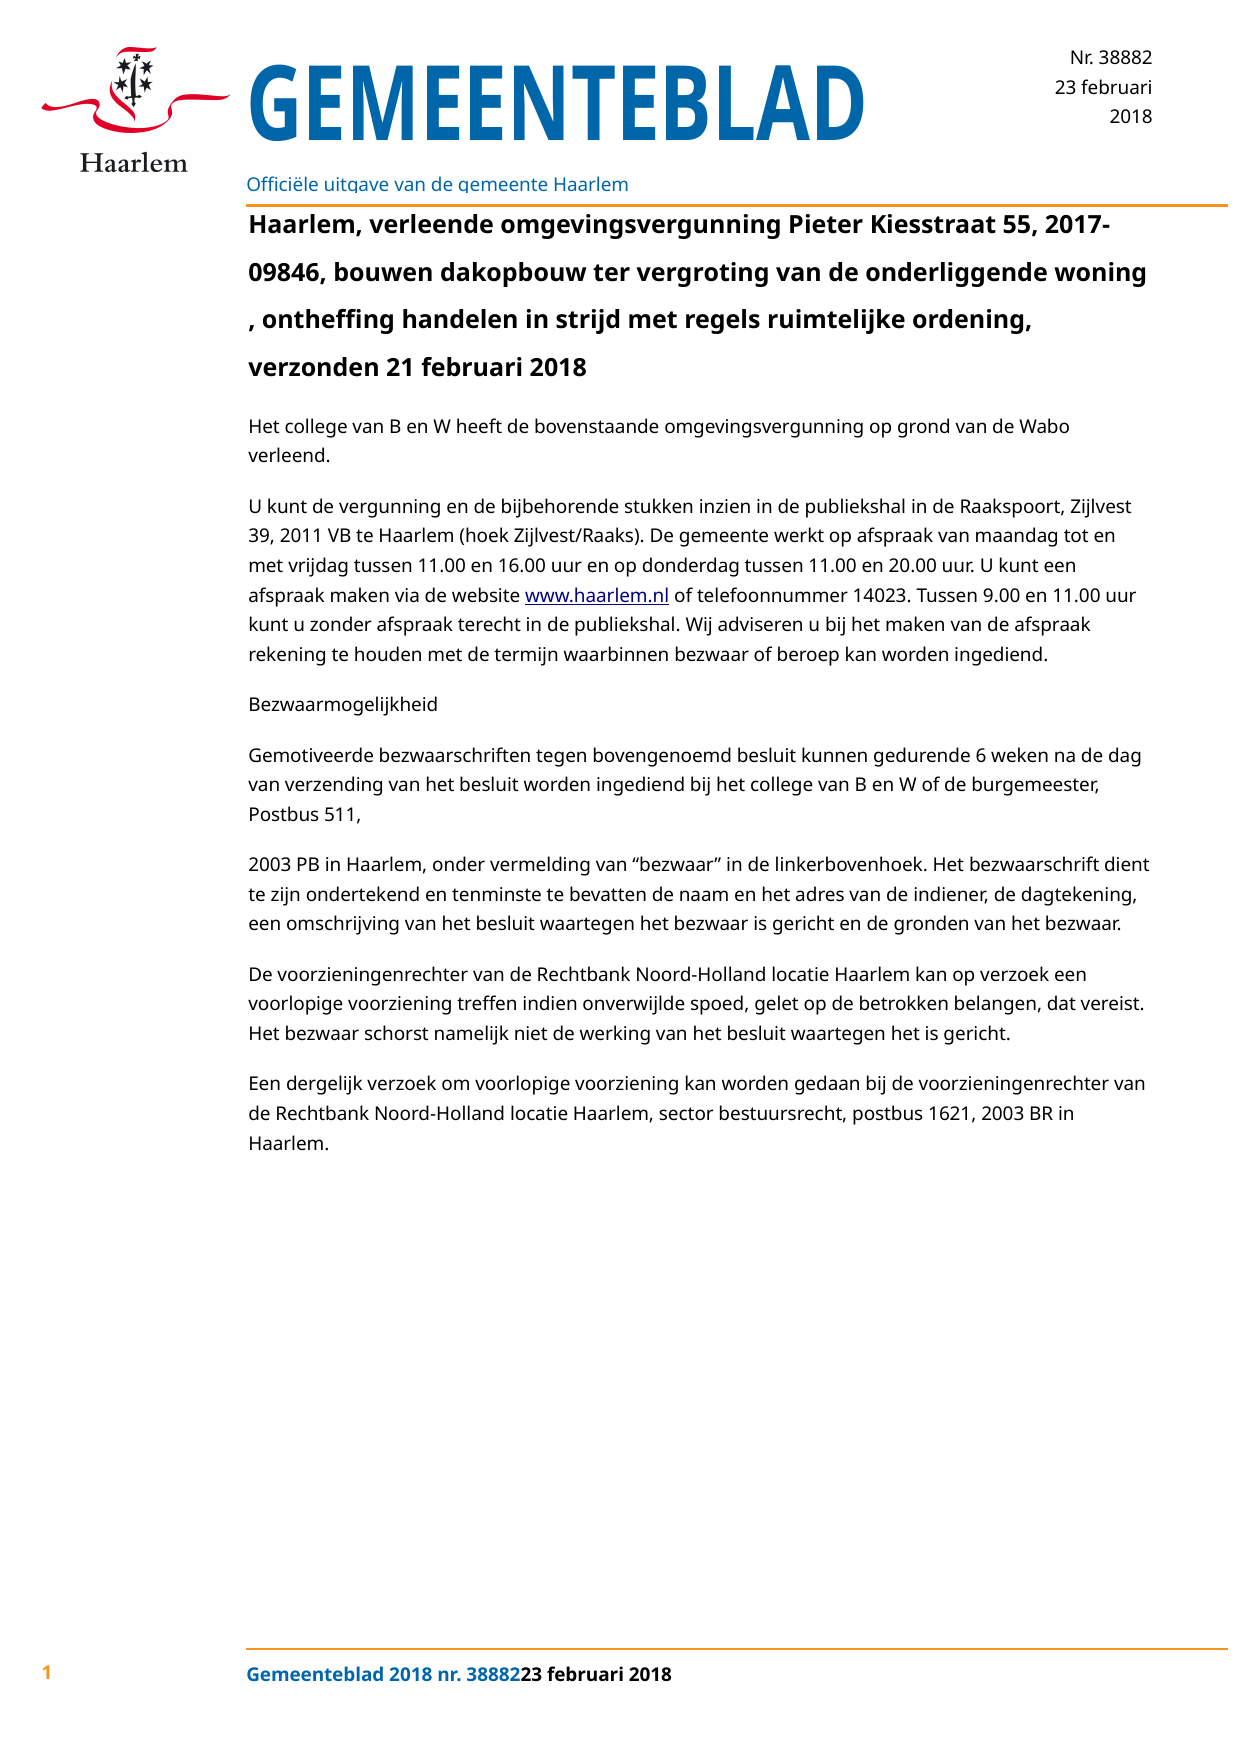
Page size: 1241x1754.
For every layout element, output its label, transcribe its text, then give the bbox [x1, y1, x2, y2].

text De voorzieningenrechter van de Rechtbank Noord-Holland locatie Haarlem kan op verzoek een voorlopige voorziening treffen indien onverwijlde spoed, gelet op de betrokken belangen, dat vereist. Het bezwaar schorst namelijk niet de werking van het besluit waartegen het is gericht. [248, 961, 1152, 1046]
text Gemotiveerde bezwaarschriften tegen bovengenoemd besluit kunnen gedurende 6 weken na de dag van verzending van het besluit worden ingediend bij het college van B en W of de burgemeester, Postbus 511, [248, 742, 1152, 827]
text Bezwaarmogelijkheid [248, 691, 1152, 717]
text Het college van B en W heeft de bovenstaande omgevingsvergunning op grond van de Wabo verleend. [248, 413, 1152, 468]
text Haarlem, verleende omgevingsvergunning Pieter Kiesstraat 55, 2017-09846, bouwen dakopbouw ter vergroting van de onderliggende woning , ontheffing handelen in strijd met regels ruimtelijke ordening, verzonden 21 februari 2018 [248, 207, 1152, 384]
text Een dergelijk verzoek om voorlopige voorziening kan worden gedaan bij de voorzieningenrechter van de Rechtbank Noord-Holland locatie Haarlem, sector bestuursrecht, postbus 1621, 2003 BR in Haarlem. [248, 1071, 1152, 1156]
text U kunt de vergunning en de bijbehorende stukken inzien in de publiekshal in de Raakspoort, Zijlvest 39, 2011 VB te Haarlem (hoek Zijlvest/Raaks). De gemeente werkt op afspraak van maandag tot en met vrijdag tussen 11.00 en 16.00 uur en op donderdag tussen 11.00 en 20.00 uur. U kunt een afspraak maken via de website www.haarlem.nl of telefoonnummer 14023. Tussen 9.00 en 11.00 uur kunt u zonder afspraak terecht in de publiekshal. Wij adviseren u bij het maken van de afspraak rekening te houden met de termijn waarbinnen bezwaar of beroep kan worden ingediend. [248, 493, 1152, 667]
text 2003 PB in Haarlem, onder vermelding van “bezwaar” in de linkerbovenhoek. Het bezwaarschrift dient te zijn ondertekend en tenminste te bevatten de naam en het adres van de indiener, de dagtekening, een omschrijving van het besluit waartegen het bezwaar is gericht en de gronden van het bezwaar. [248, 851, 1152, 936]
picture [41, 47, 231, 172]
